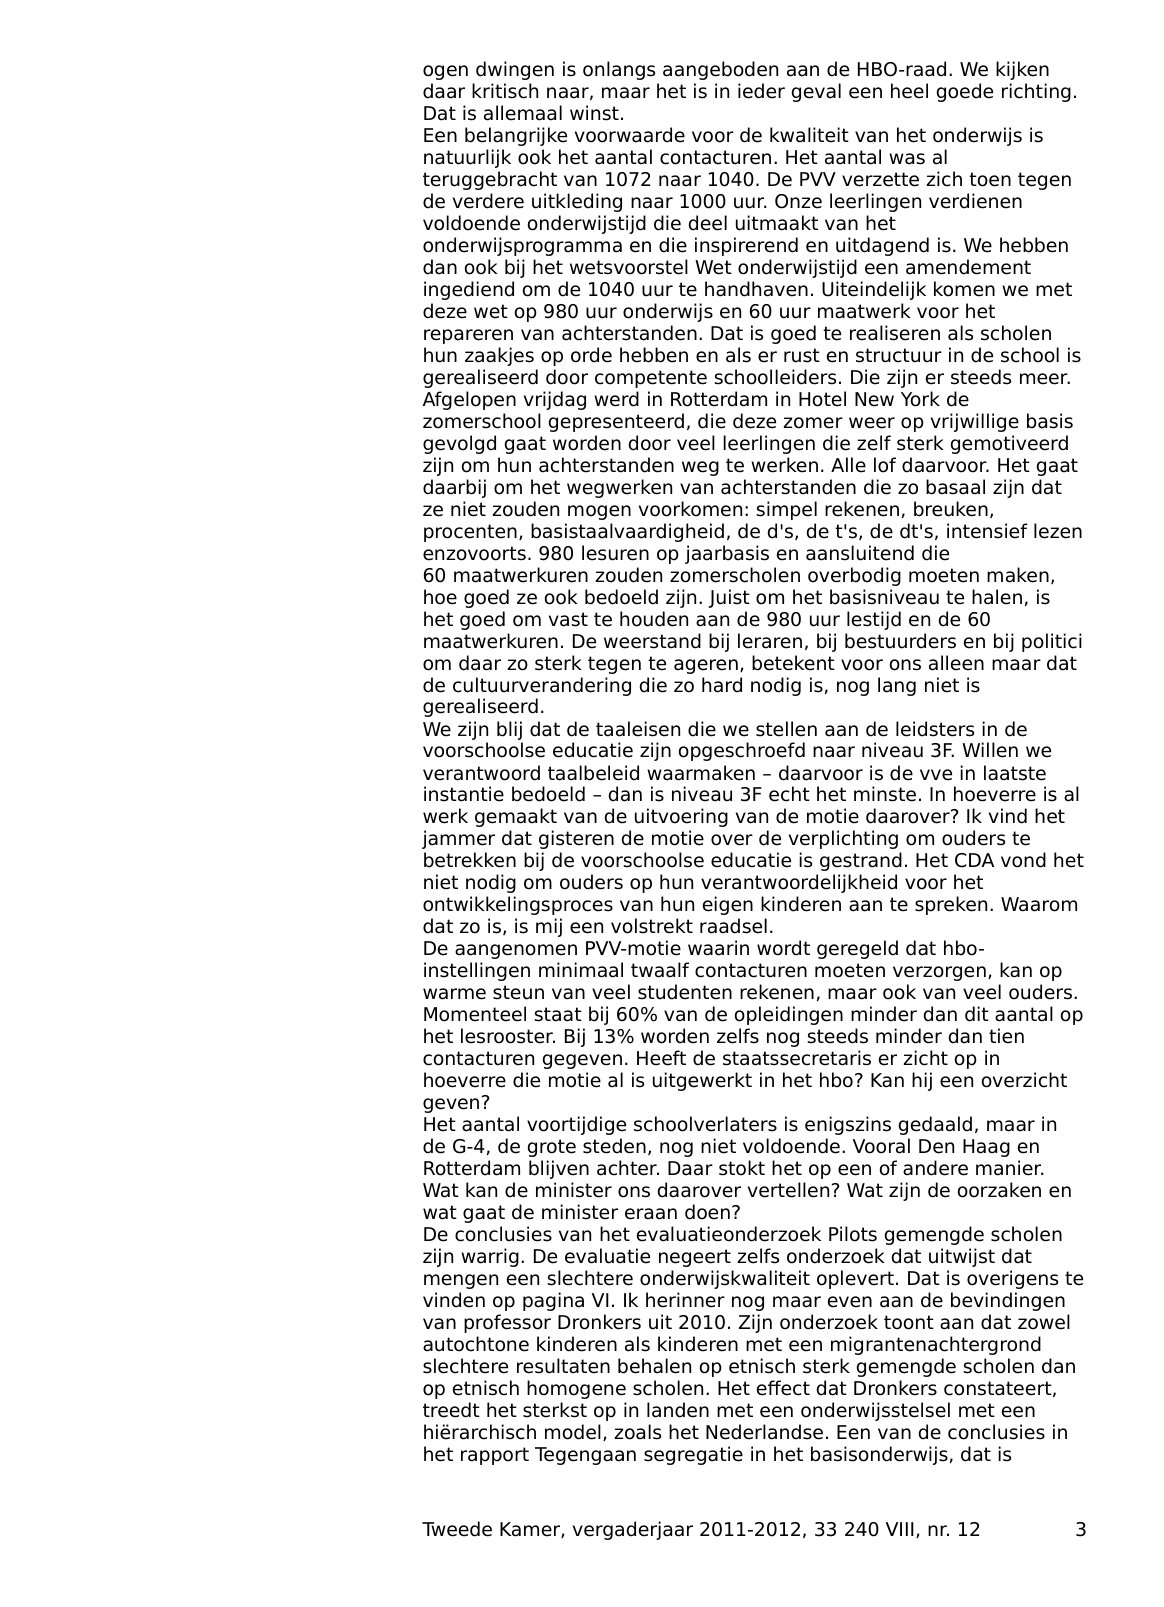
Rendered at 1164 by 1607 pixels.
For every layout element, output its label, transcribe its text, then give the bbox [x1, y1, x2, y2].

text Een belangrijke voorwaarde voor de kwaliteit van het onderwijs is natuurlijk ook het aantal contacturen. Het aantal was al teruggebracht van 1072 naar 1040. De PVV verzette zich toen tegen de verdere uitkleding naar 1000 uur. Onze leerlingen verdienen voldoende onderwijstijd die deel uitmaakt van het onderwijsprogramma en die inspirerend en uitdagend is. We hebben dan ook bij het wetsvoorstel Wet onderwijstijd een amendement ingediend om de 1040 uur te handhaven. Uiteindelijk komen we met deze wet op 980 uur onderwijs en 60 uur maatwerk voor het repareren van achterstanden. Dat is goed te realiseren als scholen hun zaakjes op orde hebben en als er rust en structuur in de school is gerealiseerd door competente schoolleiders. Die zijn er steeds meer. [422, 125, 1087, 389]
text We zijn blij dat de taaleisen die we stellen aan de leidsters in de voorschoolse educatie zijn opgeschroefd naar niveau 3F. Willen we verantwoord taalbeleid waarmaken – daarvoor is de vve in laatste instantie bedoeld – dan is niveau 3F echt het minste. In hoeverre is al werk gemaakt van de uitvoering van de motie daarover? Ik vind het jammer dat gisteren de motie over de verplichting om ouders te betrekken bij de voorschoolse educatie is gestrand. Het CDA vond het niet nodig om ouders op hun verantwoordelijkheid voor het ontwikkelingsproces van hun eigen kinderen aan te spreken. Waarom dat zo is, is mij een volstrekt raadsel. [422, 718, 1087, 938]
text De conclusies van het evaluatieonderzoek Pilots gemengde scholen zijn warrig. De evaluatie negeert zelfs onderzoek dat uitwijst dat mengen een slechtere onderwijskwaliteit oplevert. Dat is overigens te vinden op pagina VI. Ik herinner nog maar even aan de bevindingen van professor Dronkers uit 2010. Zijn onderzoek toont aan dat zowel autochtone kinderen als kinderen met een migrantenachtergrond slechtere resultaten behalen op etnisch sterk gemengde scholen dan op etnisch homogene scholen. Het effect dat Dronkers constateert, treedt het sterkst op in landen met een onderwijsstelsel met een hiërarchisch model, zoals het Nederlandse. Een van de conclusies in het rapport Tegengaan segregatie in het basisonderwijs, dat is [422, 1224, 1087, 1466]
text ogen dwingen is onlangs aangeboden aan de HBO-raad. We kijken daar kritisch naar, maar het is in ieder geval een heel goede richting. Dat is allemaal winst. [422, 59, 1087, 125]
text De aangenomen PVV-motie waarin wordt geregeld dat hbo-instellingen minimaal twaalf contacturen moeten verzorgen, kan op warme steun van veel studenten rekenen, maar ook van veel ouders. Momenteel staat bij 60% van de opleidingen minder dan dit aantal op het lesrooster. Bij 13% worden zelfs nog steeds minder dan tien contacturen gegeven. Heeft de staatssecretaris er zicht op in hoeverre die motie al is uitgewerkt in het hbo? Kan hij een overzicht geven? [422, 938, 1087, 1114]
text Het aantal voortijdige schoolverlaters is enigszins gedaald, maar in de G-4, de grote steden, nog niet voldoende. Vooral Den Haag en Rotterdam blijven achter. Daar stokt het op een of andere manier. Wat kan de minister ons daarover vertellen? Wat zijn de oorzaken en wat gaat de minister eraan doen? [422, 1114, 1087, 1224]
text Afgelopen vrijdag werd in Rotterdam in Hotel New York de zomerschool gepresenteerd, die deze zomer weer op vrijwillige basis gevolgd gaat worden door veel leerlingen die zelf sterk gemotiveerd zijn om hun achterstanden weg te werken. Alle lof daarvoor. Het gaat daarbij om het wegwerken van achterstanden die zo basaal zijn dat ze niet zouden mogen voorkomen: simpel rekenen, breuken, procenten, basistaalvaardigheid, de d's, de t's, de dt's, intensief lezen enzovoorts. 980 lesuren op jaarbasis en aansluitend die 60 maatwerkuren zouden zomerscholen overbodig moeten maken, hoe goed ze ook bedoeld zijn. Juist om het basisniveau te halen, is het goed om vast te houden aan de 980 uur lestijd en de 60 maatwerkuren. De weerstand bij leraren, bij bestuurders en bij politici om daar zo sterk tegen te ageren, betekent voor ons alleen maar dat de cultuurverandering die zo hard nodig is, nog lang niet is gerealiseerd. [422, 389, 1087, 718]
